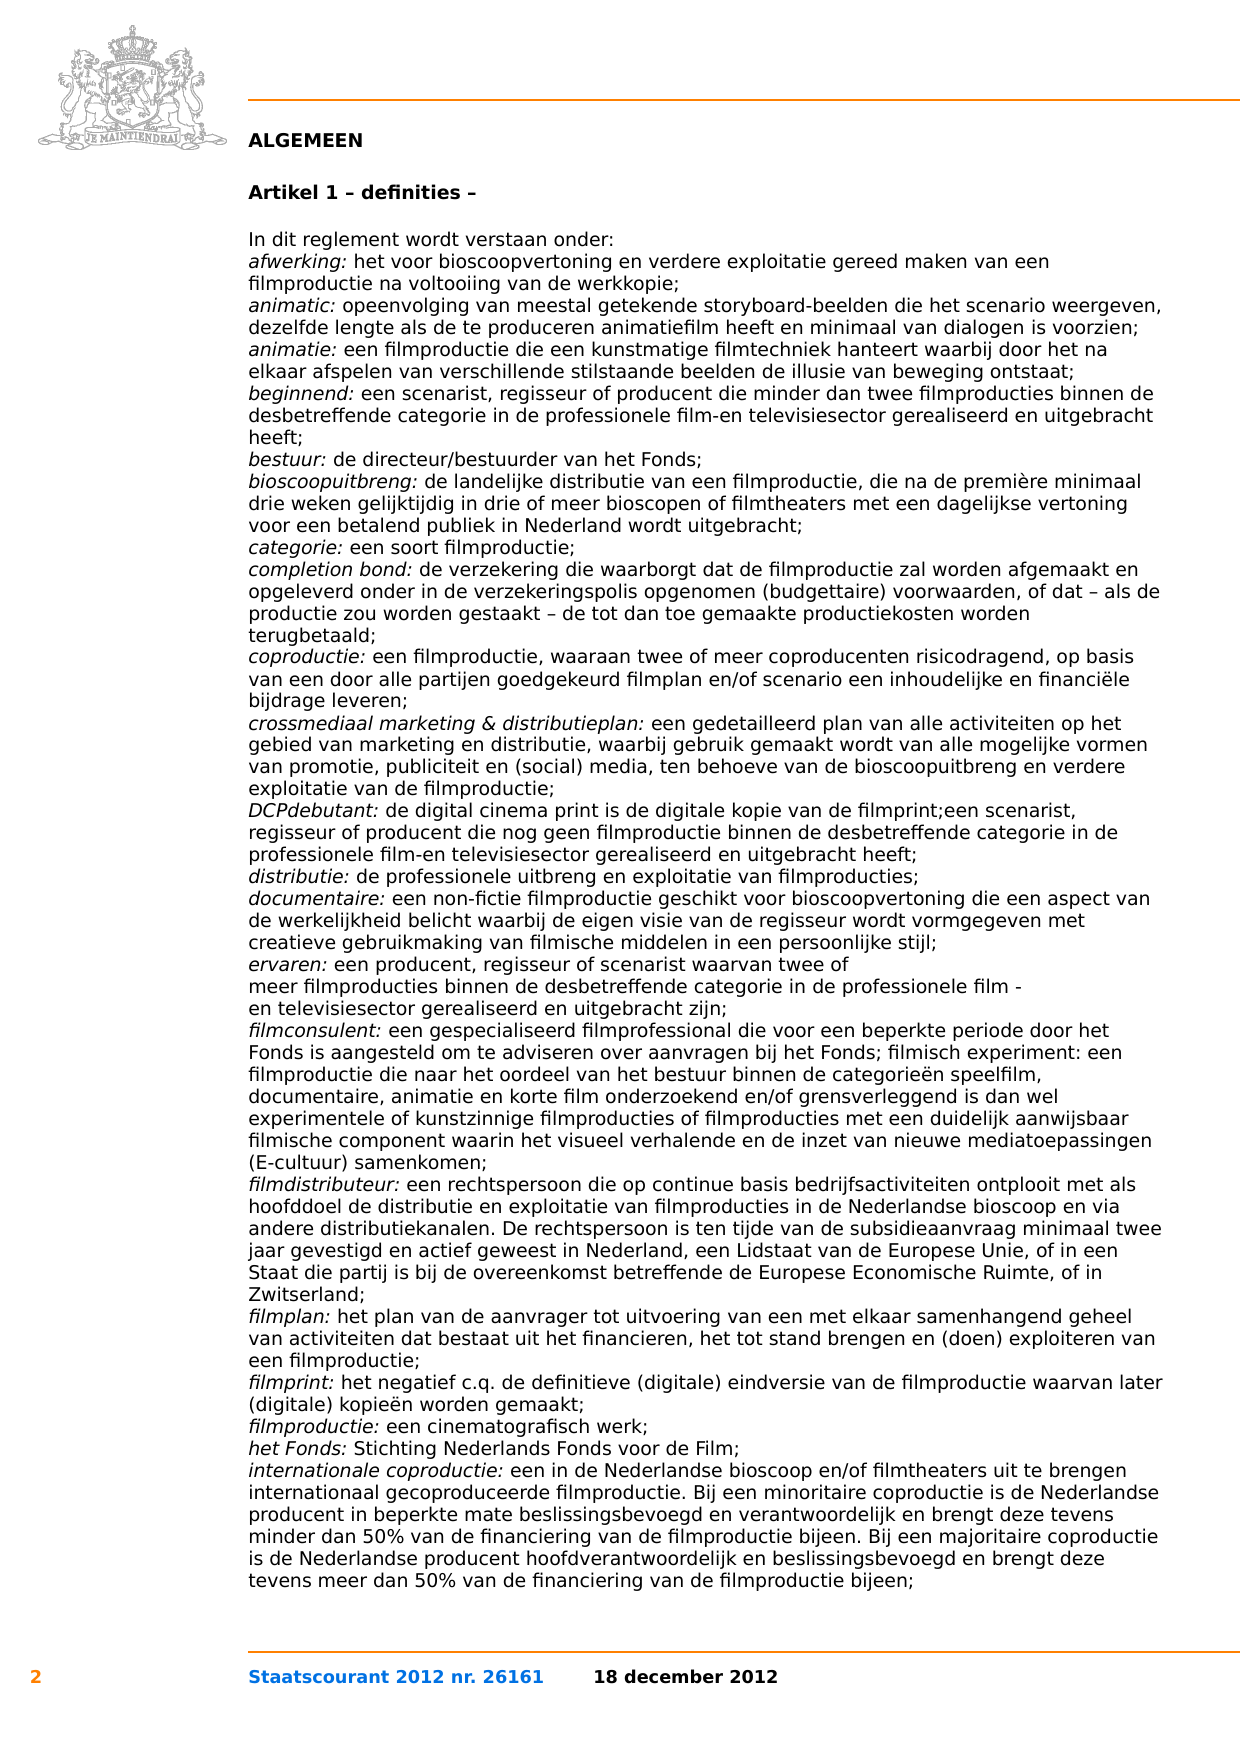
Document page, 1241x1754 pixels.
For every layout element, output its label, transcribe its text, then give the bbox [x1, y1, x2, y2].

text ervaren: een producent, regisseur of scenarist waarvan twee of meer filmproducties binnen de desbetreffende categorie in de professionele film -en televisiesector gerealiseerd en uitgebracht zijn; [248, 954, 1163, 1020]
text filmplan: het plan van de aanvrager tot uitvoering van een met elkaar samenhangend geheel van activiteiten dat bestaat uit het financieren, het tot stand brengen en (doen) exploiteren van een filmproductie; [248, 1306, 1163, 1372]
text het Fonds: Stichting Nederlands Fonds voor de Film; [248, 1438, 1163, 1460]
text filmdistributeur: een rechtspersoon die op continue basis bedrijfsactiviteiten ontplooit met als hoofddoel de distributie en exploitatie van filmproducties in de Nederlandse bioscoop en via andere distributiekanalen. De rechtspersoon is ten tijde van de subsidieaanvraag minimaal twee jaar gevestigd en actief geweest in Nederland, een Lidstaat van de Europese Unie, of in een Staat die partij is bij de overeenkomst betreffende de Europese Economische Ruimte, of in Zwitserland; [248, 1174, 1163, 1306]
subtitle Artikel 1 – definities – [248, 182, 1163, 204]
text categorie: een soort filmproductie; [248, 537, 1163, 558]
text DCPdebutant: de digital cinema print is de digitale kopie van de filmprint;een scenarist, regisseur of producent die nog geen filmproductie binnen de desbetreffende categorie in de professionele film-en televisiesector gerealiseerd en uitgebracht heeft; [248, 800, 1163, 866]
text filmconsulent: een gespecialiseerd filmprofessional die voor een beperkte periode door het Fonds is aangesteld om te adviseren over aanvragen bij het Fonds; filmisch experiment: een filmproductie die naar het oordeel van het bestuur binnen de categorieën speelfilm, documentaire, animatie en korte film onderzoekend en/of grensverleggend is dan wel experimentele of kunstzinnige filmproducties of filmproducties met een duidelijk aanwijsbaar filmische component waarin het visueel verhalende en de inzet van nieuwe mediatoepassingen (E-cultuur) samenkomen; [248, 1020, 1163, 1174]
text coproductie: een filmproductie, waaraan twee of meer coproducenten risicodragend, op basis van een door alle partijen goedgekeurd filmplan en/of scenario een inhoudelijke en financiële bijdrage leveren; [248, 646, 1163, 712]
text In dit reglement wordt verstaan onder: [248, 229, 1163, 251]
text filmprint: het negatief c.q. de definitieve (digitale) eindversie van de filmproductie waarvan later (digitale) kopieën worden gemaakt; [248, 1372, 1163, 1416]
text animatie: een filmproductie die een kunstmatige filmtechniek hanteert waarbij door het na elkaar afspelen van verschillende stilstaande beelden de illusie van beweging ontstaat; [248, 339, 1163, 383]
text documentaire: een non-fictie filmproductie geschikt voor bioscoopvertoning die een aspect van de werkelijkheid belicht waarbij de eigen visie van de regisseur wordt vormgegeven met creatieve gebruikmaking van filmische middelen in een persoonlijke stijl; [248, 888, 1163, 954]
text filmproductie: een cinematografisch werk; [248, 1416, 1163, 1438]
text distributie: de professionele uitbreng en exploitatie van filmproducties; [248, 866, 1163, 888]
text internationale coproductie: een in de Nederlandse bioscoop en/of filmtheaters uit te brengen internationaal gecoproduceerde filmproductie. Bij een minoritaire coproductie is de Nederlandse producent in beperkte mate beslissingsbevoegd en verantwoordelijk en brengt deze tevens minder dan 50% van de financiering van de filmproductie bijeen. Bij een majoritaire coproductie is de Nederlandse producent hoofdverantwoordelijk en beslissingsbevoegd en brengt deze tevens meer dan 50% van de financiering van de filmproductie bijeen; [248, 1460, 1163, 1592]
subtitle ALGEMEEN [248, 130, 1163, 152]
picture [38, 25, 227, 150]
text bioscoopuitbreng: de landelijke distributie van een filmproductie, die na de première minimaal drie weken gelijktijdig in drie of meer bioscopen of filmtheaters met een dagelijkse vertoning voor een betalend publiek in Nederland wordt uitgebracht; [248, 471, 1163, 537]
text bestuur: de directeur/bestuurder van het Fonds; [248, 449, 1163, 471]
text animatic: opeenvolging van meestal getekende storyboard-beelden die het scenario weergeven, dezelfde lengte als de te produceren animatiefilm heeft en minimaal van dialogen is voorzien; [248, 295, 1163, 339]
text crossmediaal marketing & distributieplan: een gedetailleerd plan van alle activiteiten op het gebied van marketing en distributie, waarbij gebruik gemaakt wordt van alle mogelijke vormen van promotie, publiciteit en (social) media, ten behoeve van de bioscoopuitbreng en verdere exploitatie van de filmproductie; [248, 712, 1163, 800]
text completion bond: de verzekering die waarborgt dat de filmproductie zal worden afgemaakt en opgeleverd onder in de verzekeringspolis opgenomen (budgettaire) voorwaarden, of dat – als de productie zou worden gestaakt – de tot dan toe gemaakte productiekosten worden terugbetaald; [248, 558, 1163, 646]
text beginnend: een scenarist, regisseur of producent die minder dan twee filmproducties binnen de desbetreffende categorie in de professionele film-en televisiesector gerealiseerd en uitgebracht heeft; [248, 383, 1163, 449]
text afwerking: het voor bioscoopvertoning en verdere exploitatie gereed maken van een filmproductie na voltooiing van de werkkopie; [248, 251, 1163, 295]
